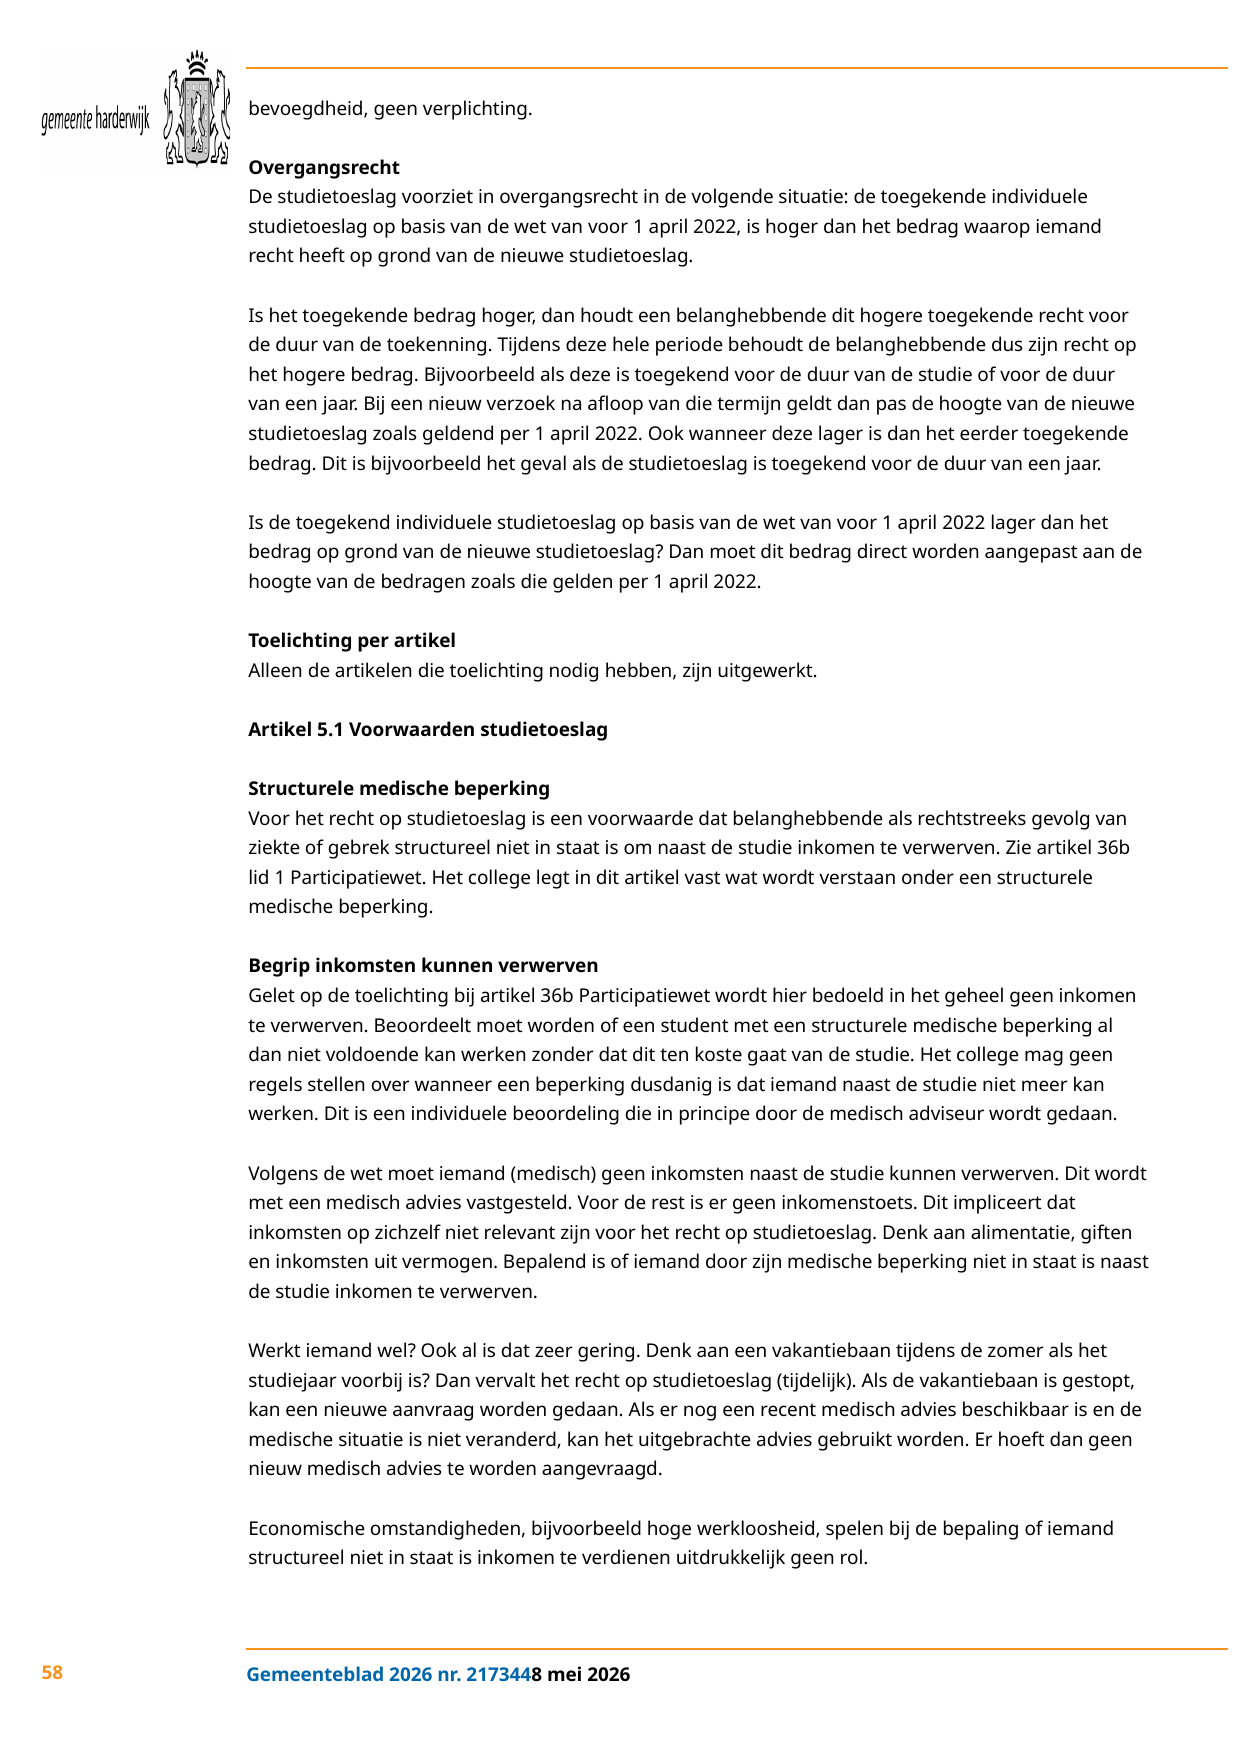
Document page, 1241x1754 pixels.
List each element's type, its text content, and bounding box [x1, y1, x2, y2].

text Toelichting per artikel [248, 627, 1152, 653]
text Alleen de artikelen die toelichting nodig hebben, zijn uitgewerkt. [248, 657, 1152, 683]
text Structurele medische beperking [248, 775, 1152, 801]
text De studietoeslag voorziet in overgangsrecht in de volgende situatie: de toegekende individuele studietoeslag op basis van de wet van voor 1 april 2022, is hoger dan het bedrag waarop iemand recht heeft op grond van de nieuwe studietoeslag. [248, 183, 1152, 268]
text Gelet op de toelichting bij artikel 36b Participatiewet wordt hier bedoeld in het geheel geen inkomen te verwerven. Beoordeelt moet worden of een student met een structurele medische beperking al dan niet voldoende kan werken zonder dat dit ten koste gaat van de studie. Het college mag geen regels stellen over wanneer een beperking dusdanig is dat iemand naast de studie niet meer kan werken. Dit is een individuele beoordeling die in principe door de medisch adviseur wordt gedaan. [248, 982, 1152, 1126]
text Is het toegekende bedrag hoger, dan houdt een belanghebbende dit hogere toegekende recht voor de duur van de toekenning. Tijdens deze hele periode behoudt de belanghebbende dus zijn recht op het hogere bedrag. Bijvoorbeeld als deze is toegekend voor de duur van de studie of voor de duur van een jaar. Bij een nieuw verzoek na afloop van die termijn geldt dan pas de hoogte van de nieuwe studietoeslag zoals geldend per 1 april 2022. Ook wanneer deze lager is dan het eerder toegekende bedrag. Dit is bijvoorbeeld het geval als de studietoeslag is toegekend voor de duur van een jaar. [248, 302, 1152, 476]
text Begrip inkomsten kunnen verwerven [248, 953, 1152, 978]
text Is de toegekend individuele studietoeslag op basis van de wet van voor 1 april 2022 lager dan het bedrag op grond van de nieuwe studietoeslag? Dan moet dit bedrag direct worden aangepast aan de hoogte van de bedragen zoals die gelden per 1 april 2022. [248, 509, 1152, 594]
text Volgens de wet moet iemand (medisch) geen inkomsten naast de studie kunnen verwerven. Dit wordt met een medisch advies vastgesteld. Voor de rest is er geen inkomenstoets. Dit impliceert dat inkomsten op zichzelf niet relevant zijn voor het recht op studietoeslag. Denk aan alimentatie, giften en inkomsten uit vermogen. Bepalend is of iemand door zijn medische beperking niet in staat is naast de studie inkomen te verwerven. [248, 1160, 1152, 1304]
text Voor het recht op studietoeslag is een voorwaarde dat belanghebbende als rechtstreeks gevolg van ziekte of gebrek structureel niet in staat is om naast de studie inkomen te verwerven. Zie artikel 36b lid 1 Participatiewet. Het college legt in dit artikel vast wat wordt verstaan onder een structurele medische beperking. [248, 805, 1152, 919]
text bevoegdheid, geen verplichting. [248, 95, 1152, 121]
text Overgangsrecht [248, 154, 1152, 180]
text Artikel 5.1 Voorwaarden studietoeslag [248, 716, 1152, 742]
text Werkt iemand wel? Ook al is dat zeer gering. Denk aan een vakantiebaan tijdens de zomer als het studiejaar voorbij is? Dan vervalt het recht op studietoeslag (tijdelijk). Als de vakantiebaan is gestopt, kan een nieuwe aanvraag worden gedaan. Als er nog een recent medisch advies beschikbaar is en de medische situatie is niet veranderd, kan het uitgebrachte advies gebruikt worden. Er hoeft dan geen nieuw medisch advies te worden aangevraagd. [248, 1337, 1152, 1481]
text Economische omstandigheden, bijvoorbeeld hoge werkloosheid, spelen bij de bepaling of iemand structureel niet in staat is inkomen te verdienen uitdrukkelijk geen rol. [248, 1515, 1152, 1570]
picture [41, 47, 231, 172]
